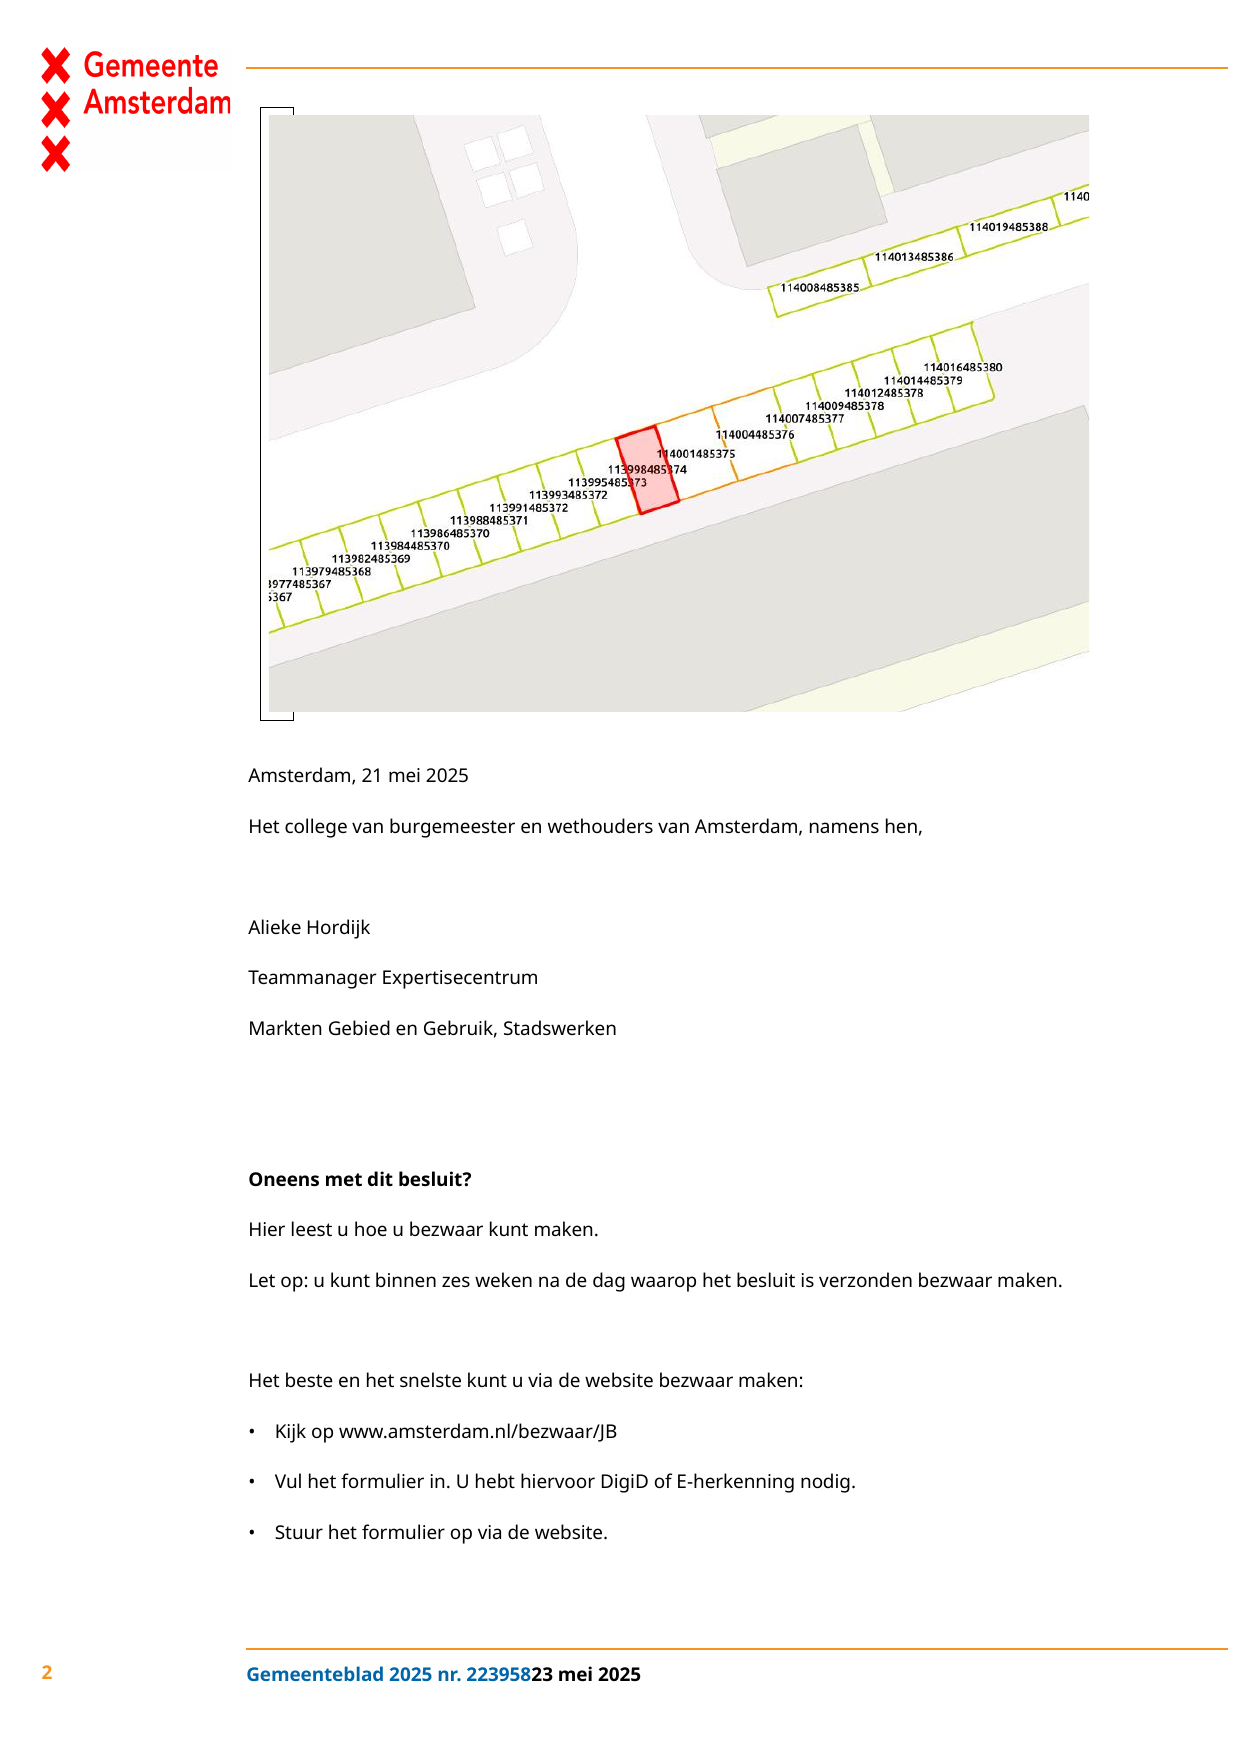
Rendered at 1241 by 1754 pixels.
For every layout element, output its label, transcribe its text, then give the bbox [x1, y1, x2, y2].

text Let op: u kunt binnen zes weken na de dag waarop het besluit is verzonden bezwaar maken. [248, 1267, 1152, 1292]
picture [268, 115, 1090, 712]
text Alieke Hordijk [248, 914, 1152, 939]
text • Stuur het formulier op via de website. [248, 1519, 1152, 1544]
text Amsterdam, 21 mei 2025 [248, 763, 1152, 788]
text Markten Gebied en Gebruik, Stadswerken [248, 1015, 1152, 1040]
text • Vul het formulier in. U hebt hiervoor DigiD of E-herkenning nodig. [248, 1468, 1152, 1494]
text Oneens met dit besluit? [248, 1166, 1152, 1192]
text Hier leest u hoe u bezwaar kunt maken. [248, 1216, 1152, 1242]
text Teammanager Expertisecentrum [248, 964, 1152, 990]
picture [41, 47, 231, 172]
text Het beste en het snelste kunt u via de website bezwaar maken: [248, 1368, 1152, 1393]
text • Kijk op www.amsterdam.nl/bezwaar/JB [248, 1418, 1152, 1444]
text Het college van burgemeester en wethouders van Amsterdam, namens hen, [248, 813, 1152, 839]
